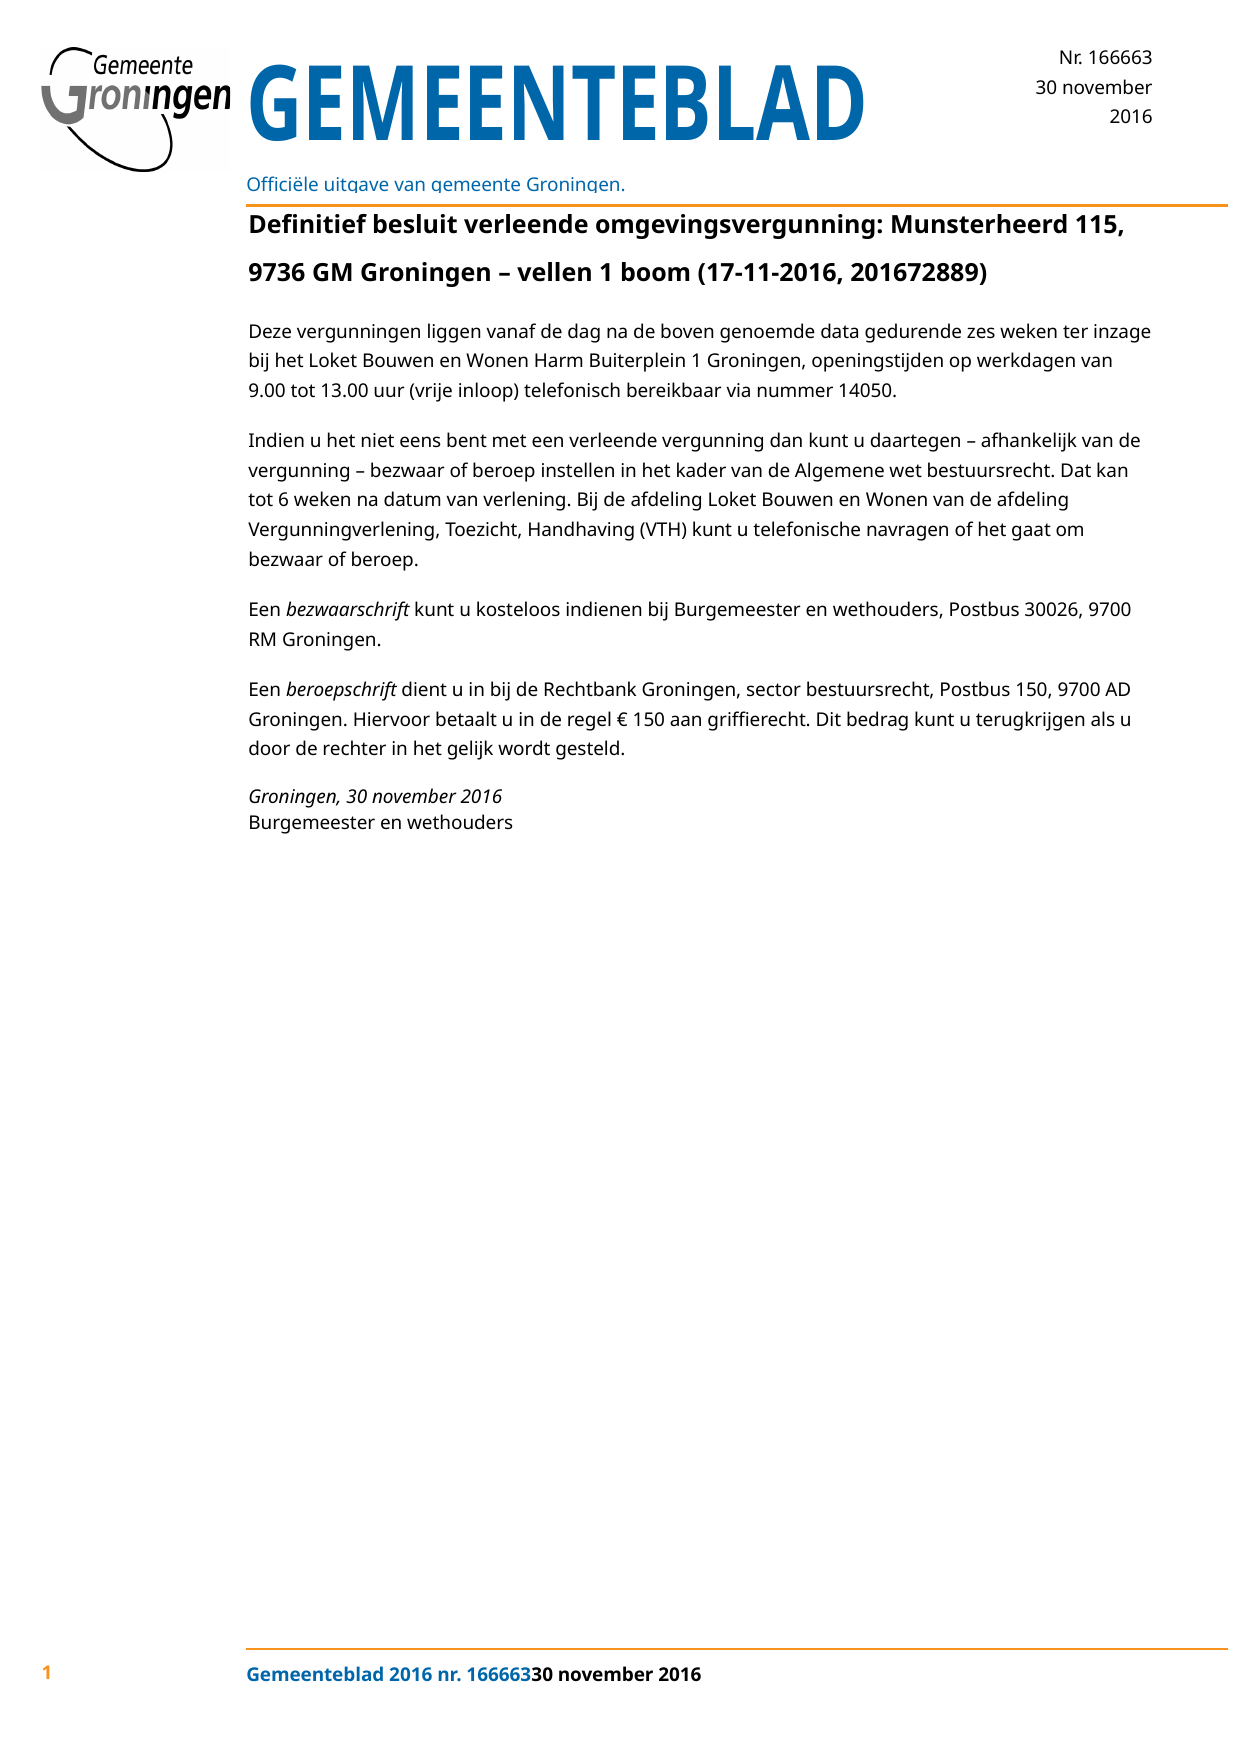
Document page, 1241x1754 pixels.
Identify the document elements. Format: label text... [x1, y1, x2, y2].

text Indien u het niet eens bent met een verleende vergunning dan kunt u daartegen – afhankelijk van de vergunning – bezwaar of beroep instellen in het kader van de Algemene wet bestuursrecht. Dat kan tot 6 weken na datum van verlening. Bij de afdeling Loket Bouwen en Wonen van de afdeling Vergunningverlening, Toezicht, Handhaving (VTH) kunt u telefonische navragen of het gaat om bezwaar of beroep. [248, 427, 1152, 572]
text Burgemeester en wethouders [248, 809, 1152, 835]
text Definitief besluit verleende omgevingsvergunning: Munsterheerd 115, 9736 GM Groningen – vellen 1 boom (17-11-2016, 201672889) [248, 207, 1152, 288]
text Deze vergunningen liggen vanaf de dag na de boven genoemde data gedurende zes weken ter inzage bij het Loket Bouwen en Wonen Harm Buiterplein 1 Groningen, openingstijden op werkdagen van 9.00 tot 13.00 uur (vrije inloop) telefonisch bereikbaar via nummer 14050. [248, 318, 1152, 403]
picture [41, 47, 231, 172]
text Een beroepschrift dient u in bij de Rechtbank Groningen, sector bestuursrecht, Postbus 150, 9700 AD Groningen. Hiervoor betaalt u in de regel € 150 aan griffierecht. Dit bedrag kunt u terugkrijgen als u door de rechter in het gelijk wordt gesteld. [248, 676, 1152, 761]
text Een bezwaarschrift kunt u kosteloos indienen bij Burgemeester en wethouders, Postbus 30026, 9700 RM Groningen. [248, 596, 1152, 652]
text Groningen, 30 november 2016 [248, 783, 1152, 809]
